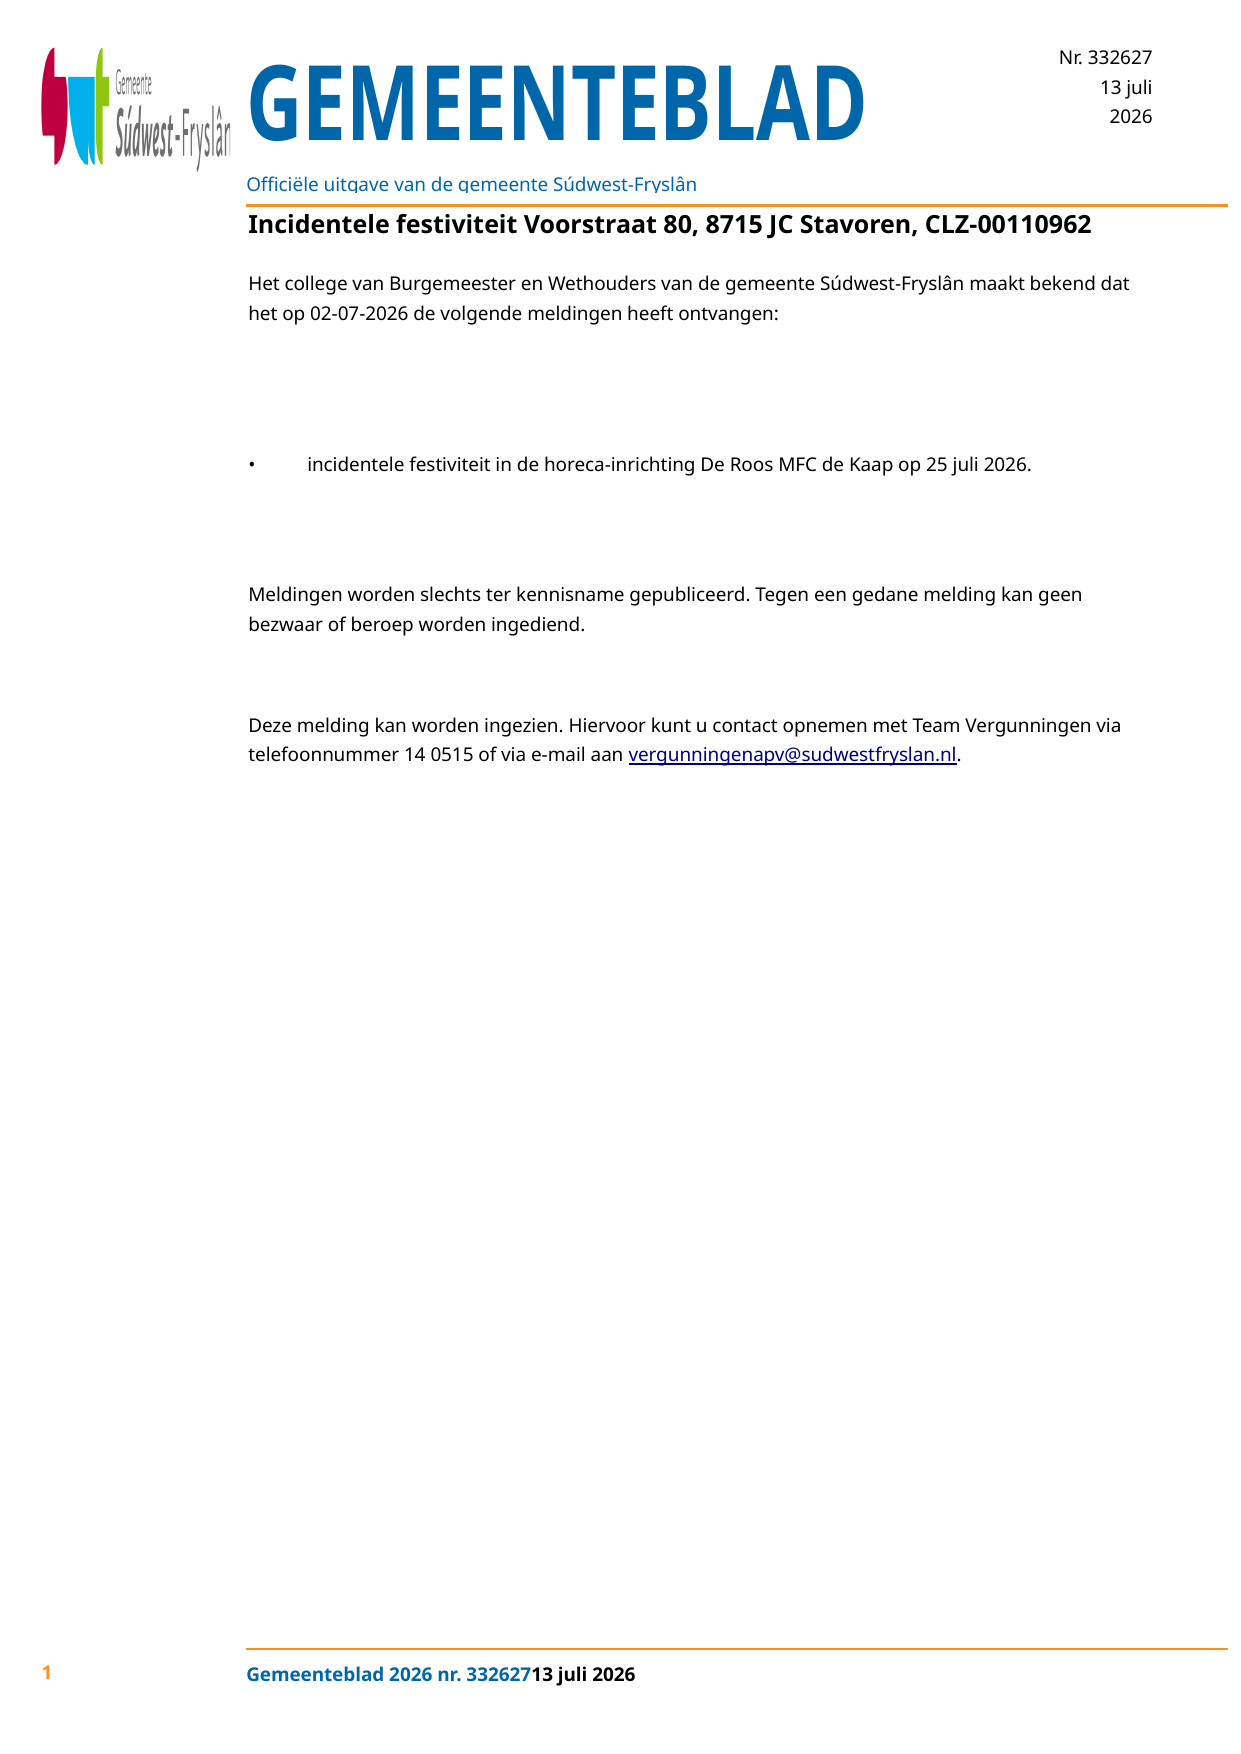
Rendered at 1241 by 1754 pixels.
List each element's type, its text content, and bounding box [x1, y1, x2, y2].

picture [41, 47, 231, 172]
text Meldingen worden slechts ter kennisname gepubliceerd. Tegen een gedane melding kan geen bezwaar of beroep worden ingediend. [248, 582, 1152, 637]
text Het college van Burgemeester en Wethouders van de gemeente Súdwest-Fryslân maakt bekend dat het op 02-07-2026 de volgende meldingen heeft ontvangen: [248, 270, 1152, 326]
list incidentele festiviteit in de horeca-inrichting De Roos MFC de Kaap op 25 juli 2026. [248, 451, 1152, 477]
text Deze melding kan worden ingezien. Hiervoor kunt u contact opnemen met Team Vergunningen via telefoonnummer 14 0515 of via e-mail aan vergunningenapv@sudwestfryslan.nl. [248, 712, 1152, 767]
text Incidentele festiviteit Voorstraat 80, 8715 JC Stavoren, CLZ-00110962 [248, 207, 1152, 241]
